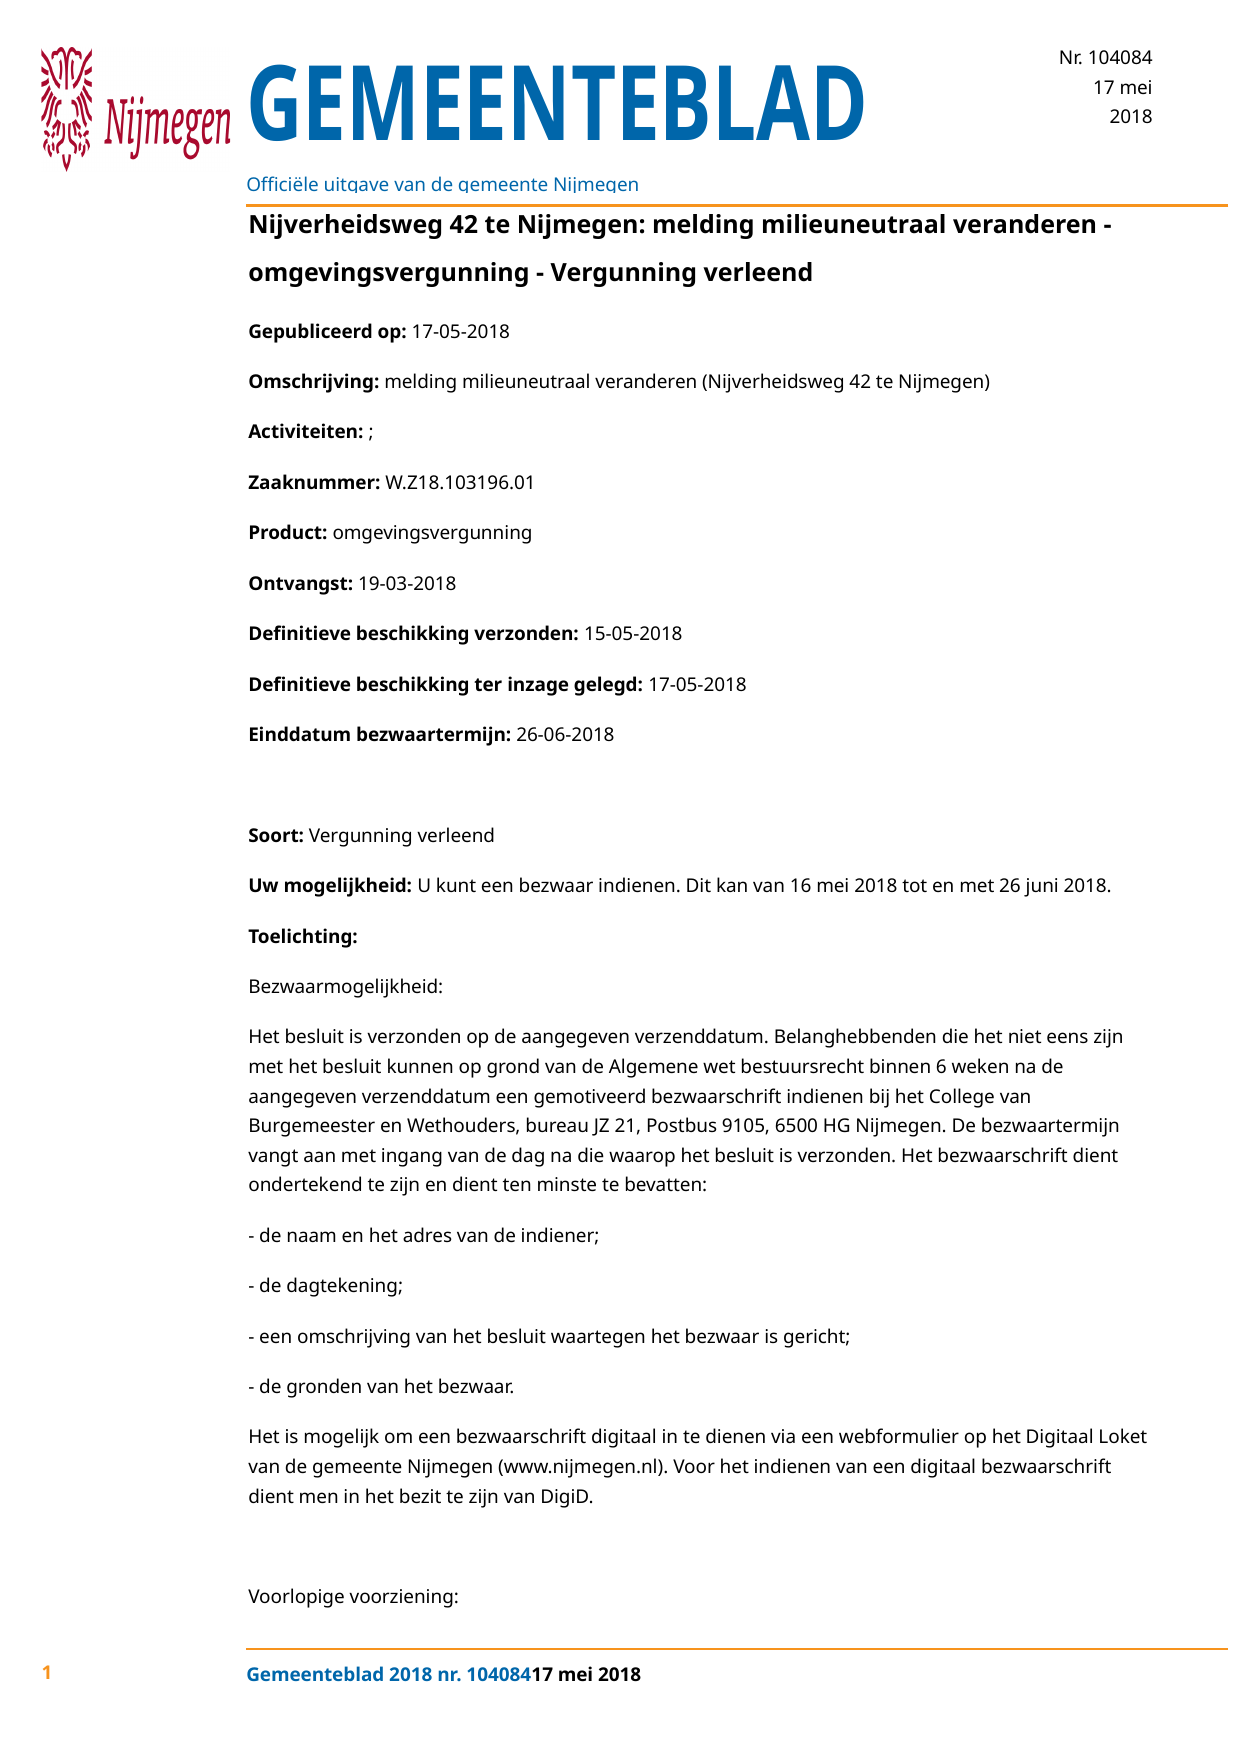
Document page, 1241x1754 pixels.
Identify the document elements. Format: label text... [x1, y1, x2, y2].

text Ontvangst: 19-03-2018 [248, 570, 1152, 596]
text Activiteiten: ; [248, 419, 1152, 444]
text Product: omgevingsvergunning [248, 519, 1152, 545]
text Toelichting: [248, 923, 1152, 949]
text Einddatum bezwaartermijn: 26-06-2018 [248, 721, 1152, 747]
picture [41, 47, 231, 172]
text - een omschrijving van het besluit waartegen het bezwaar is gericht; [248, 1323, 1152, 1349]
text Definitieve beschikking verzonden: 15-05-2018 [248, 620, 1152, 646]
text - de dagtekening; [248, 1272, 1152, 1298]
text Het besluit is verzonden op de aangegeven verzenddatum. Belanghebbenden die het niet eens zijn met het besluit kunnen op grond van de Algemene wet bestuursrecht binnen 6 weken na de aangegeven verzenddatum een gemotiveerd bezwaarschrift indienen bij het College van Burgemeester en Wethouders, bureau JZ 21, Postbus 9105, 6500 HG Nijmegen. De bezwaartermijn vangt aan met ingang van de dag na die waarop het besluit is verzonden. Het bezwaarschrift dient ondertekend te zijn en dient ten minste te bevatten: [248, 1024, 1152, 1197]
text Voorlopige voorziening: [248, 1584, 1152, 1609]
text Bezwaarmogelijkheid: [248, 973, 1152, 999]
text Nijverheidsweg 42 te Nijmegen: melding milieuneutraal veranderen - omgevingsvergunning - Vergunning verleend [248, 207, 1152, 288]
text Het is mogelijk om een bezwaarschrift digitaal in te dienen via een webformulier op het Digitaal Loket van de gemeente Nijmegen (www.nijmegen.nl). Voor het indienen van een digitaal bezwaarschrift dient men in het bezit te zijn van DigiD. [248, 1424, 1152, 1509]
text - de naam en het adres van de indiener; [248, 1222, 1152, 1248]
text Uw mogelijkheid: U kunt een bezwaar indienen. Dit kan van 16 mei 2018 tot en met 26 juni 2018. [248, 872, 1152, 898]
text Omschrijving: melding milieuneutraal veranderen (Nijverheidsweg 42 te Nijmegen) [248, 368, 1152, 394]
text - de gronden van het bezwaar. [248, 1373, 1152, 1399]
text Zaaknummer: W.Z18.103196.01 [248, 469, 1152, 495]
text Soort: Vergunning verleend [248, 822, 1152, 848]
text Definitieve beschikking ter inzage gelegd: 17-05-2018 [248, 671, 1152, 697]
text Gepubliceerd op: 17-05-2018 [248, 318, 1152, 344]
